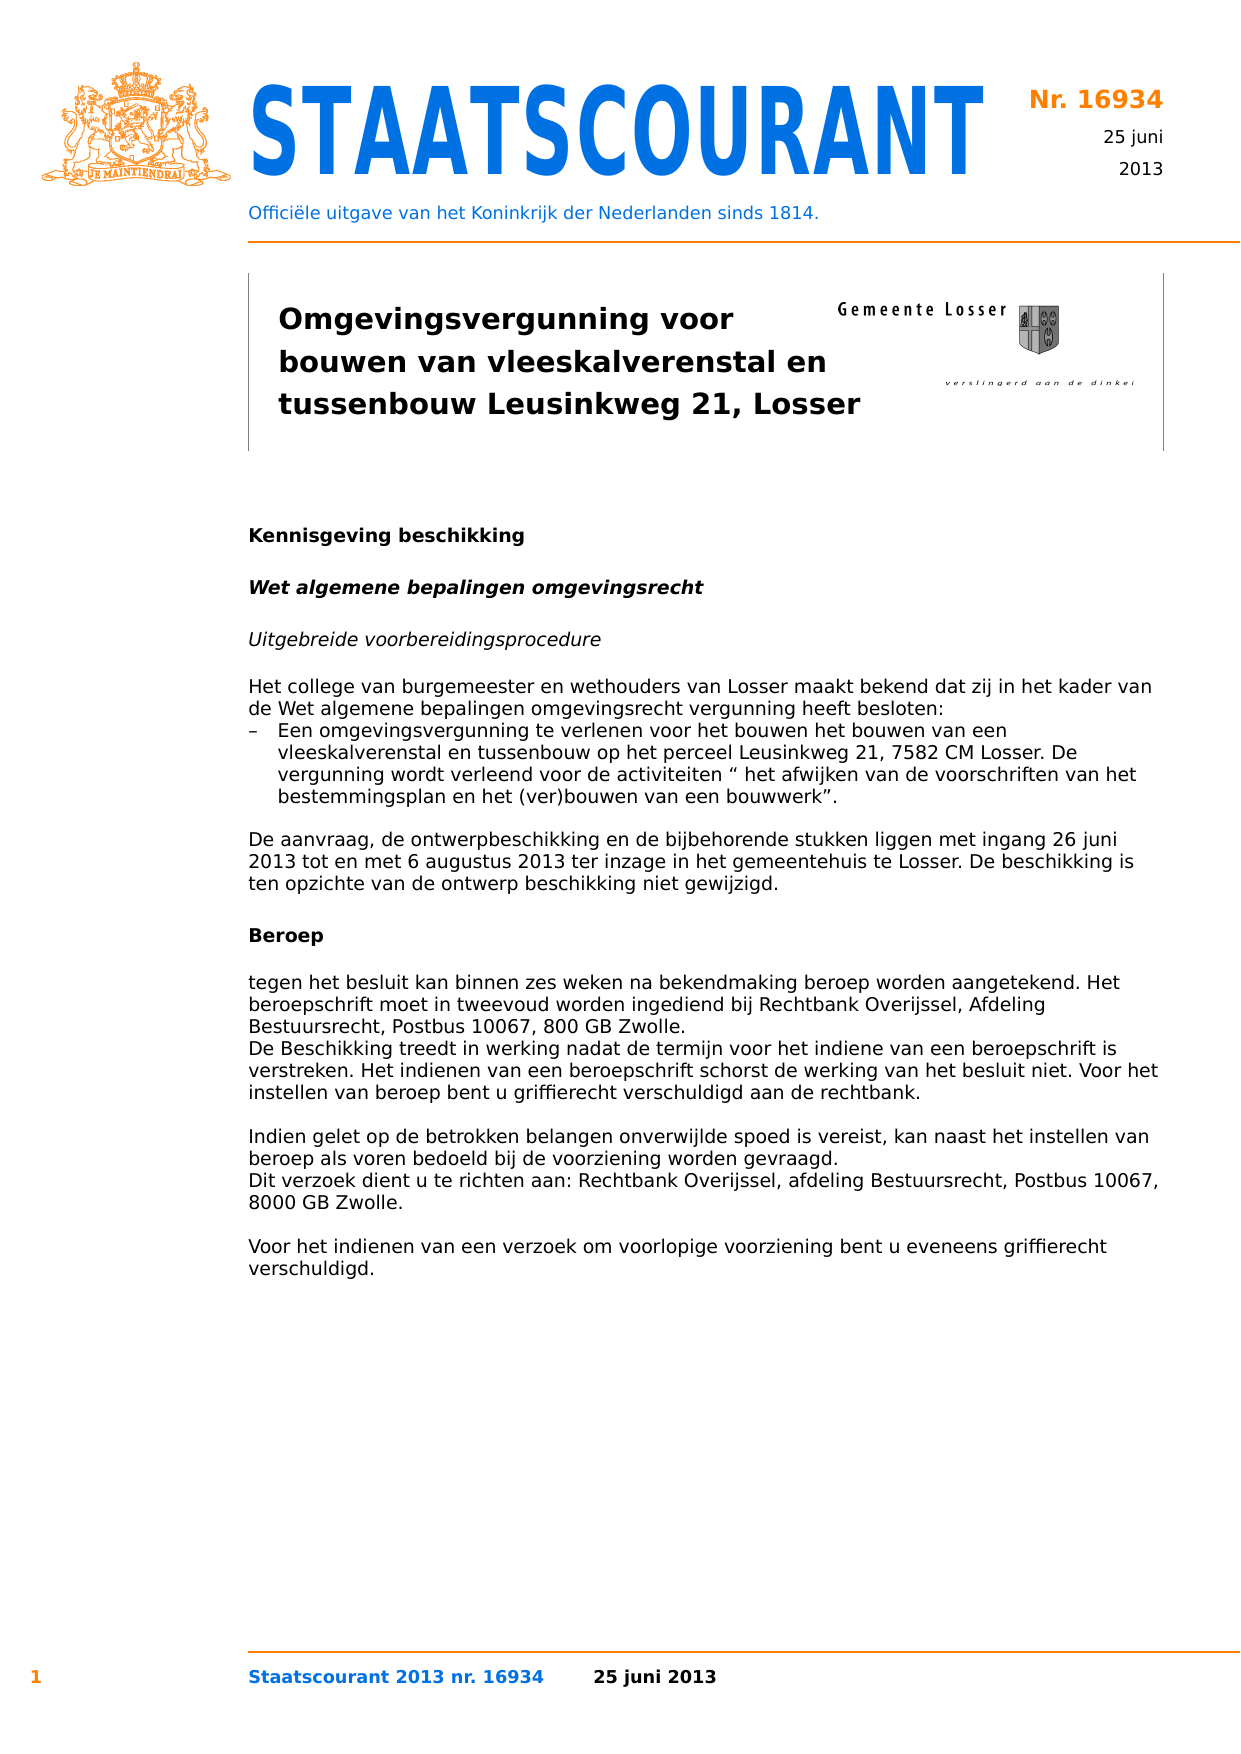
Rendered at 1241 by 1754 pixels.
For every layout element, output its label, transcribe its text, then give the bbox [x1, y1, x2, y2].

table_cell 2013 [998, 153, 1240, 203]
table_cell Officiële uitgave van het Koninkrijk der Nederlanden sinds 1814. [248, 203, 1240, 241]
picture [41, 62, 231, 186]
picture [838, 302, 1134, 386]
table_header [25, 62, 248, 241]
subtitle Beroep [248, 925, 1163, 947]
text De aanvraag, de ontwerpbeschikking en de bijbehorende stukken liggen met ingang 26 juni 2013 tot en met 6 augustus 2013 ter inzage in het gemeentehuis te Losser. De beschikking is ten opzichte van de ontwerp beschikking niet gewijzigd. [248, 829, 1163, 895]
text – Een omgevingsvergunning te verlenen voor het bouwen het bouwen van een vleeskalverenstal en tussenbouw op het perceel Leusinkweg 21, 7582 CM Losser. De vergunning wordt verleend voor de activiteiten “ het afwijken van de voorschriften van het bestemmingsplan en het (ver)bouwen van een bouwwerk”. [248, 719, 1163, 807]
text Het college van burgemeester en wethouders van Losser maakt bekend dat zij in het kader van de Wet algemene bepalingen omgevingsrecht vergunning heeft besloten: [248, 676, 1163, 719]
text Dit verzoek dient u te richten aan: Rechtbank Overijssel, afdeling Bestuursrecht, Postbus 10067, 8000 GB Zwolle. [248, 1170, 1163, 1214]
subtitle Omgevingsvergunning voor bouwen van vleeskalverenstal en tussenbouw Leusinkweg 21, Losser [249, 273, 1163, 451]
table_header Nr. 16934 [998, 62, 1240, 121]
text Indien gelet op de betrokken belangen onverwijlde spoed is vereist, kan naast het instellen van beroep als voren bedoeld bij de voorziening worden gevraagd. [248, 1126, 1163, 1170]
text tegen het besluit kan binnen zes weken na bekendmaking beroep worden aangetekend. Het beroepschrift moet in tweevoud worden ingediend bij Rechtbank Overijssel, Afdeling Bestuursrecht, Postbus 10067, 800 GB Zwolle. [248, 972, 1163, 1038]
table_header STAATSCOURANT [248, 62, 998, 203]
subtitle Uitgebreide voorbereidingsprocedure [248, 629, 1163, 651]
subtitle Kennisgeving beschikking [248, 525, 1163, 547]
text De Beschikking treedt in werking nadat de termijn voor het indiene van een beroepschrift is verstreken. Het indienen van een beroepschrift schorst de werking van het besluit niet. Voor het instellen van beroep bent u griffierecht verschuldigd aan de rechtbank. [248, 1038, 1163, 1104]
text Voor het indienen van een verzoek om voorlopige voorziening bent u eveneens griffierecht verschuldigd. [248, 1236, 1163, 1280]
subtitle Wet algemene bepalingen omgevingsrecht [248, 577, 1163, 599]
table_cell 25 juni [998, 121, 1240, 153]
